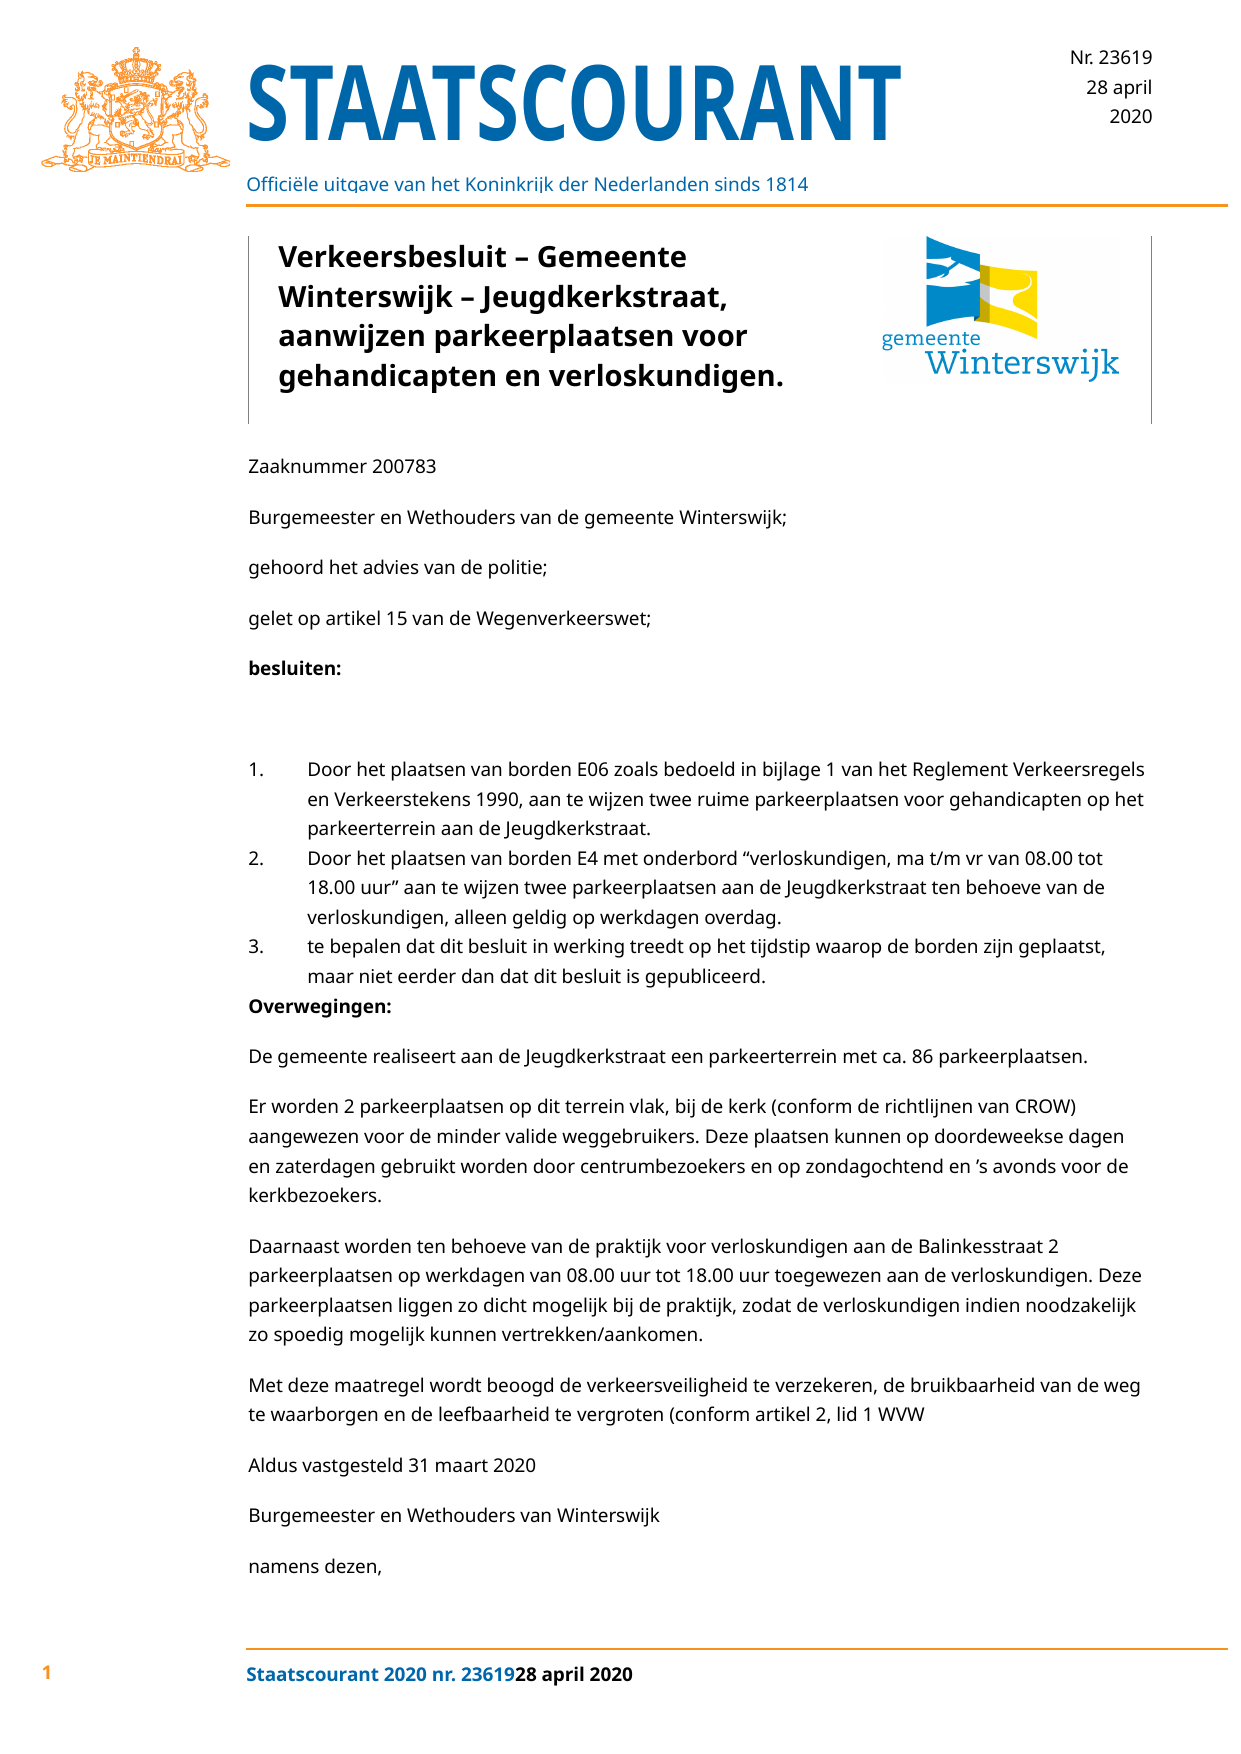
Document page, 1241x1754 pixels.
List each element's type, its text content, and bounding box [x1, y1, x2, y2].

text Er worden 2 parkeerplaatsen op dit terrein vlak, bij de kerk (conform de richtlijnen van CROW) aangewezen voor de minder valide weggebruikers. Deze plaatsen kunnen op doordeweekse dagen en zaterdagen gebruikt worden door centrumbezoekers en op zondagochtend en ’s avonds voor de kerkbezoekers. [248, 1094, 1152, 1208]
text besluiten: [248, 655, 1152, 681]
table_header Verkeersbesluit – Gemeente Winterswijk – Jeugdkerkstraat, aanwijzen parkeerplaatsen voor gehandicapten en verloskundigen. [249, 236, 850, 424]
picture [41, 47, 231, 172]
picture [1111, 360, 1119, 371]
text Zaaknummer 200783 [248, 454, 1152, 479]
list Door het plaatsen van borden E06 zoals bedoeld in bijlage 1 van het Reglement Verkeersregels en Verkeerstekens 1990, aan te wijzen twee ruime parkeerplaatsen voor gehandicapten op het parkeerterrein aan de Jeugdkerkstraat. [248, 756, 1152, 841]
text Daarnaast worden ten behoeve van de praktijk voor verloskundigen aan de Balinkesstraat 2 parkeerplaatsen op werkdagen van 08.00 uur tot 18.00 uur toegewezen aan de verloskundigen. Deze parkeerplaatsen liggen zo dicht mogelijk bij de praktijk, zodat de verloskundigen indien noodzakelijk zo spoedig mogelijk kunnen vertrekken/aankomen. [248, 1233, 1152, 1347]
text Aldus vastgesteld 31 maart 2020 [248, 1452, 1152, 1478]
picture [882, 236, 1119, 382]
text gehoord het advies van de politie; [248, 554, 1152, 580]
list te bepalen dat dit besluit in werking treedt op het tijdstip waarop de borden zijn geplaatst, maar niet eerder dan dat dit besluit is gepubliceerd. [248, 934, 1152, 989]
text Burgemeester en Wethouders van Winterswijk [248, 1502, 1152, 1528]
text namens dezen, [248, 1553, 1152, 1578]
text gelet op artikel 15 van de Wegenverkeerswet; [248, 605, 1152, 631]
list Door het plaatsen van borden E4 met onderbord “verloskundigen, ma t/m vr van 08.00 tot 18.00 uur” aan te wijzen twee parkeerplaatsen aan de Jeugdkerkstraat ten behoeve van de verloskundigen, alleen geldig op werkdagen overdag. [248, 845, 1152, 930]
text Met deze maatregel wordt beoogd de verkeersveiligheid te verzekeren, de bruikbaarheid van de weg te waarborgen en de leefbaarheid te vergroten (conform artikel 2, lid 1 WVW [248, 1372, 1152, 1427]
text Burgemeester en Wethouders van de gemeente Winterswijk; [248, 504, 1152, 530]
table_header [850, 236, 1151, 424]
text De gemeente realiseert aan de Jeugdkerkstraat een parkeerterrein met ca. 86 parkeerplaatsen. [248, 1043, 1152, 1069]
text Overwegingen: [248, 993, 1152, 1018]
